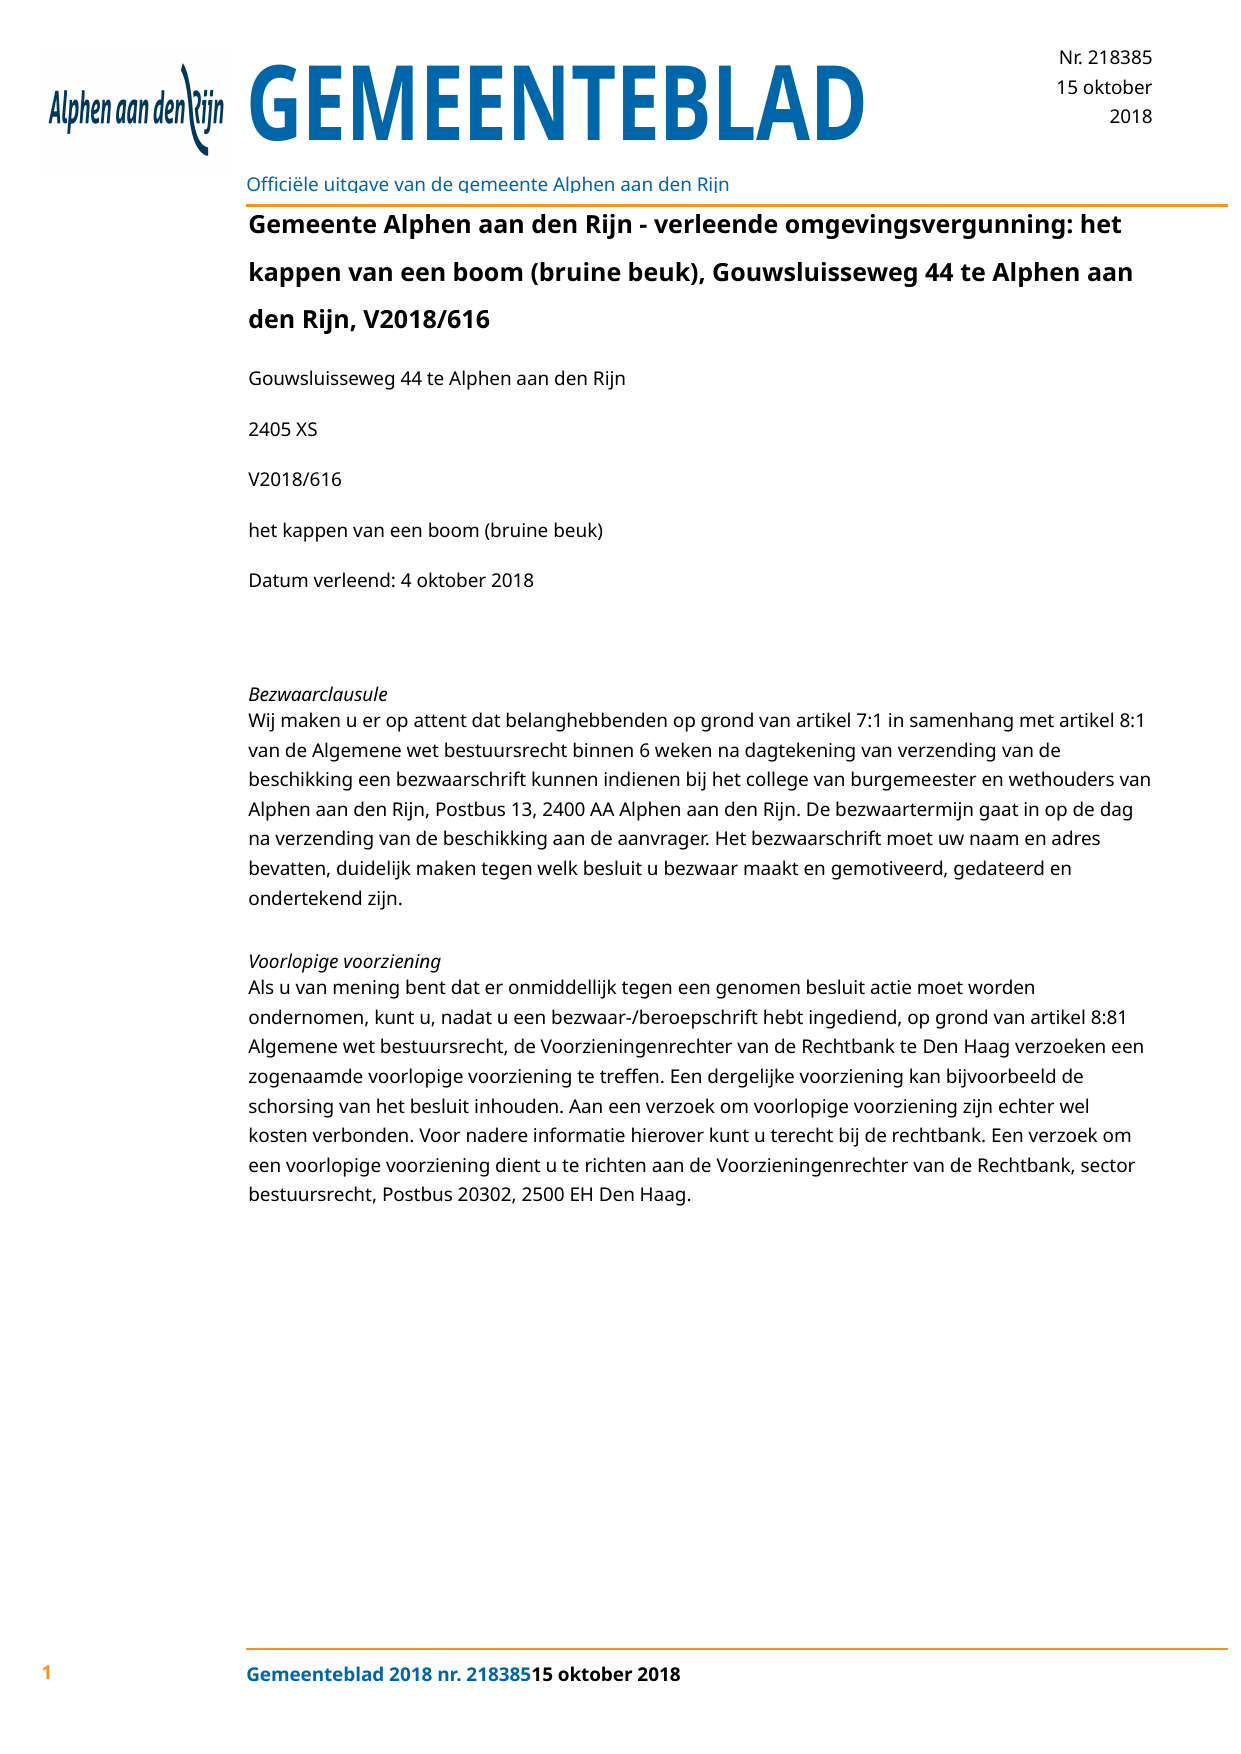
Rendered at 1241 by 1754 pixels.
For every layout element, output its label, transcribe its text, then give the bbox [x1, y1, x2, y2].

picture [41, 47, 231, 172]
text Bezwaarclausule [248, 682, 1152, 707]
text Gouwsluisseweg 44 te Alphen aan den Rijn [248, 366, 1152, 391]
text Wij maken u er op attent dat belanghebbenden op grond van artikel 7:1 in samenhang met artikel 8:1 van de Algemene wet bestuursrecht binnen 6 weken na dagtekening van verzending van de beschikking een bezwaarschrift kunnen indienen bij het college van burgemeester en wethouders van Alphen aan den Rijn, Postbus 13, 2400 AA Alphen aan den Rijn. De bezwaartermijn gaat in op de dag na verzending van de beschikking aan de aanvrager. Het bezwaarschrift moet uw naam en adres bevatten, duidelijk maken tegen welk besluit u bezwaar maakt en gemotiveerd, gedateerd en ondertekend zijn. [248, 707, 1152, 911]
text Voorlopige voorziening [248, 949, 1152, 974]
text V2018/616 [248, 466, 1152, 492]
text Als u van mening bent dat er onmiddellijk tegen een genomen besluit actie moet worden ondernomen, kunt u, nadat u een bezwaar-/beroepschrift hebt ingediend, op grond van artikel 8:81 Algemene wet bestuursrecht, de Voorzieningenrechter van de Rechtbank te Den Haag verzoeken een zogenaamde voorlopige voorziening te treffen. Een dergelijke voorziening kan bijvoorbeeld de schorsing van het besluit inhouden. Aan een verzoek om voorlopige voorziening zijn echter wel kosten verbonden. Voor nadere informatie hierover kunt u terecht bij de rechtbank. Een verzoek om een voorlopige voorziening dient u te richten aan de Voorzieningenrechter van de Rechtbank, sector bestuursrecht, Postbus 20302, 2500 EH Den Haag. [248, 974, 1152, 1207]
text Gemeente Alphen aan den Rijn - verleende omgevingsvergunning: het kappen van een boom (bruine beuk), Gouwsluisseweg 44 te Alphen aan den Rijn, V2018/616 [248, 207, 1152, 336]
text 2405 XS [248, 416, 1152, 442]
text Datum verleend: 4 oktober 2018 [248, 567, 1152, 593]
text het kappen van een boom (bruine beuk) [248, 517, 1152, 542]
